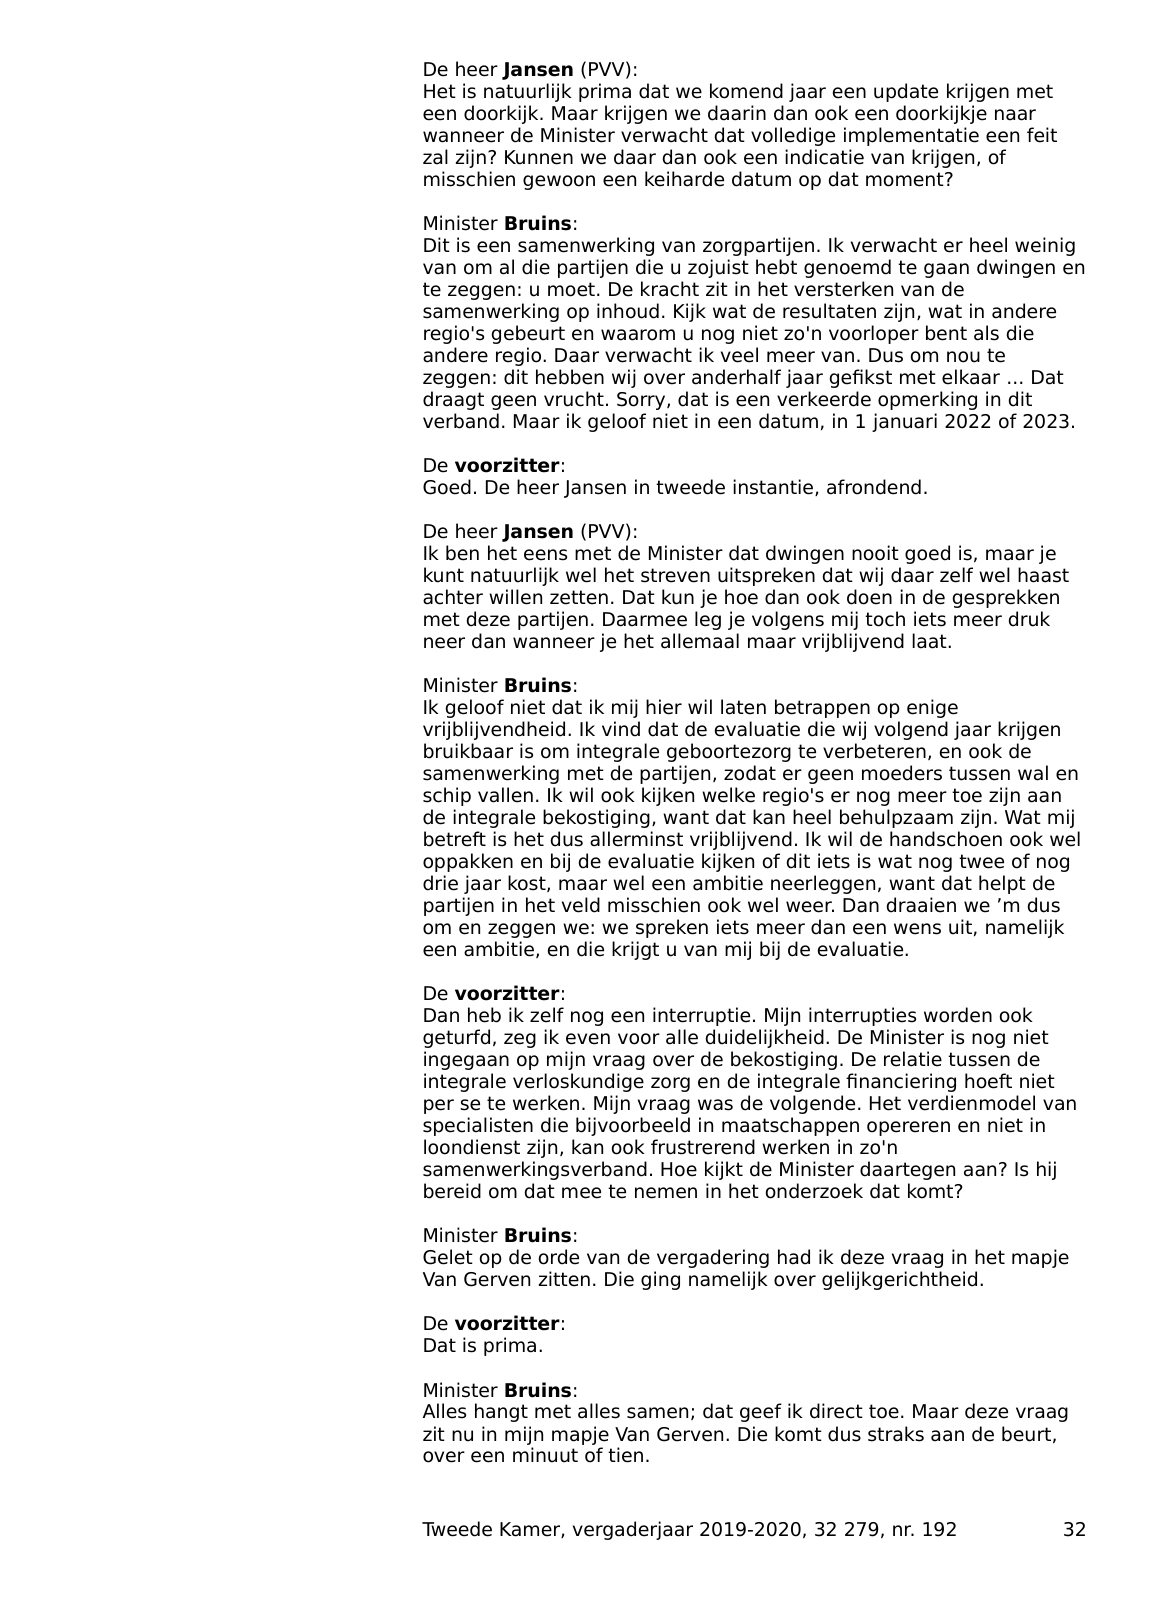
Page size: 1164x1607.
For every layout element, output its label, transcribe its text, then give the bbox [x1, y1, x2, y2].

text Ik ben het eens met de Minister dat dwingen nooit goed is, maar je kunt natuurlijk wel het streven uitspreken dat wij daar zelf wel haast achter willen zetten. Dat kun je hoe dan ook doen in de gesprekken met deze partijen. Daarmee leg je volgens mij toch iets meer druk neer dan wanneer je het allemaal maar vrijblijvend laat. [422, 543, 1087, 653]
text Minister Bruins: [422, 675, 1087, 697]
text Ik geloof niet dat ik mij hier wil laten betrappen op enige vrijblijvendheid. Ik vind dat de evaluatie die wij volgend jaar krijgen bruikbaar is om integrale geboortezorg te verbeteren, en ook de samenwerking met de partijen, zodat er geen moeders tussen wal en schip vallen. Ik wil ook kijken welke regio's er nog meer toe zijn aan de integrale bekostiging, want dat kan heel behulpzaam zijn. Wat mij betreft is het dus allerminst vrijblijvend. Ik wil de handschoen ook wel oppakken en bij de evaluatie kijken of dit iets is wat nog twee of nog drie jaar kost, maar wel een ambitie neerleggen, want dat helpt de partijen in het veld misschien ook wel weer. Dan draaien we ’m dus om en zeggen we: we spreken iets meer dan een wens uit, namelijk een ambitie, en die krijgt u van mij bij de evaluatie. [422, 697, 1087, 961]
text Minister Bruins: [422, 1379, 1087, 1401]
text De heer Jansen (PVV): [422, 59, 1087, 81]
text Goed. De heer Jansen in tweede instantie, afrondend. [422, 477, 1087, 499]
text Het is natuurlijk prima dat we komend jaar een update krijgen met een doorkijk. Maar krijgen we daarin dan ook een doorkijkje naar wanneer de Minister verwacht dat volledige implementatie een feit zal zijn? Kunnen we daar dan ook een indicatie van krijgen, of misschien gewoon een keiharde datum op dat moment? [422, 81, 1087, 191]
text De heer Jansen (PVV): [422, 521, 1087, 543]
text Dan heb ik zelf nog een interruptie. Mijn interrupties worden ook geturfd, zeg ik even voor alle duidelijkheid. De Minister is nog niet ingegaan op mijn vraag over de bekostiging. De relatie tussen de integrale verloskundige zorg en de integrale financiering hoeft niet per se te werken. Mijn vraag was de volgende. Het verdienmodel van specialisten die bijvoorbeeld in maatschappen opereren en niet in loondienst zijn, kan ook frustrerend werken in zo'n samenwerkingsverband. Hoe kijkt de Minister daartegen aan? Is hij bereid om dat mee te nemen in het onderzoek dat komt? [422, 1005, 1087, 1203]
text Dit is een samenwerking van zorgpartijen. Ik verwacht er heel weinig van om al die partijen die u zojuist hebt genoemd te gaan dwingen en te zeggen: u moet. De kracht zit in het versterken van de samenwerking op inhoud. Kijk wat de resultaten zijn, wat in andere regio's gebeurt en waarom u nog niet zo'n voorloper bent als die andere regio. Daar verwacht ik veel meer van. Dus om nou te zeggen: dit hebben wij over anderhalf jaar gefikst met elkaar ... Dat draagt geen vrucht. Sorry, dat is een verkeerde opmerking in dit verband. Maar ik geloof niet in een datum, in 1 januari 2022 of 2023. [422, 235, 1087, 433]
text De voorzitter: [422, 1313, 1087, 1335]
text De voorzitter: [422, 983, 1087, 1005]
text De voorzitter: [422, 455, 1087, 477]
text Gelet op de orde van de vergadering had ik deze vraag in het mapje Van Gerven zitten. Die ging namelijk over gelijkgerichtheid. [422, 1247, 1087, 1291]
text Dat is prima. [422, 1335, 1087, 1357]
text Minister Bruins: [422, 213, 1087, 235]
text Alles hangt met alles samen; dat geef ik direct toe. Maar deze vraag zit nu in mijn mapje Van Gerven. Die komt dus straks aan de beurt, over een minuut of tien. [422, 1401, 1087, 1467]
text Minister Bruins: [422, 1225, 1087, 1247]
